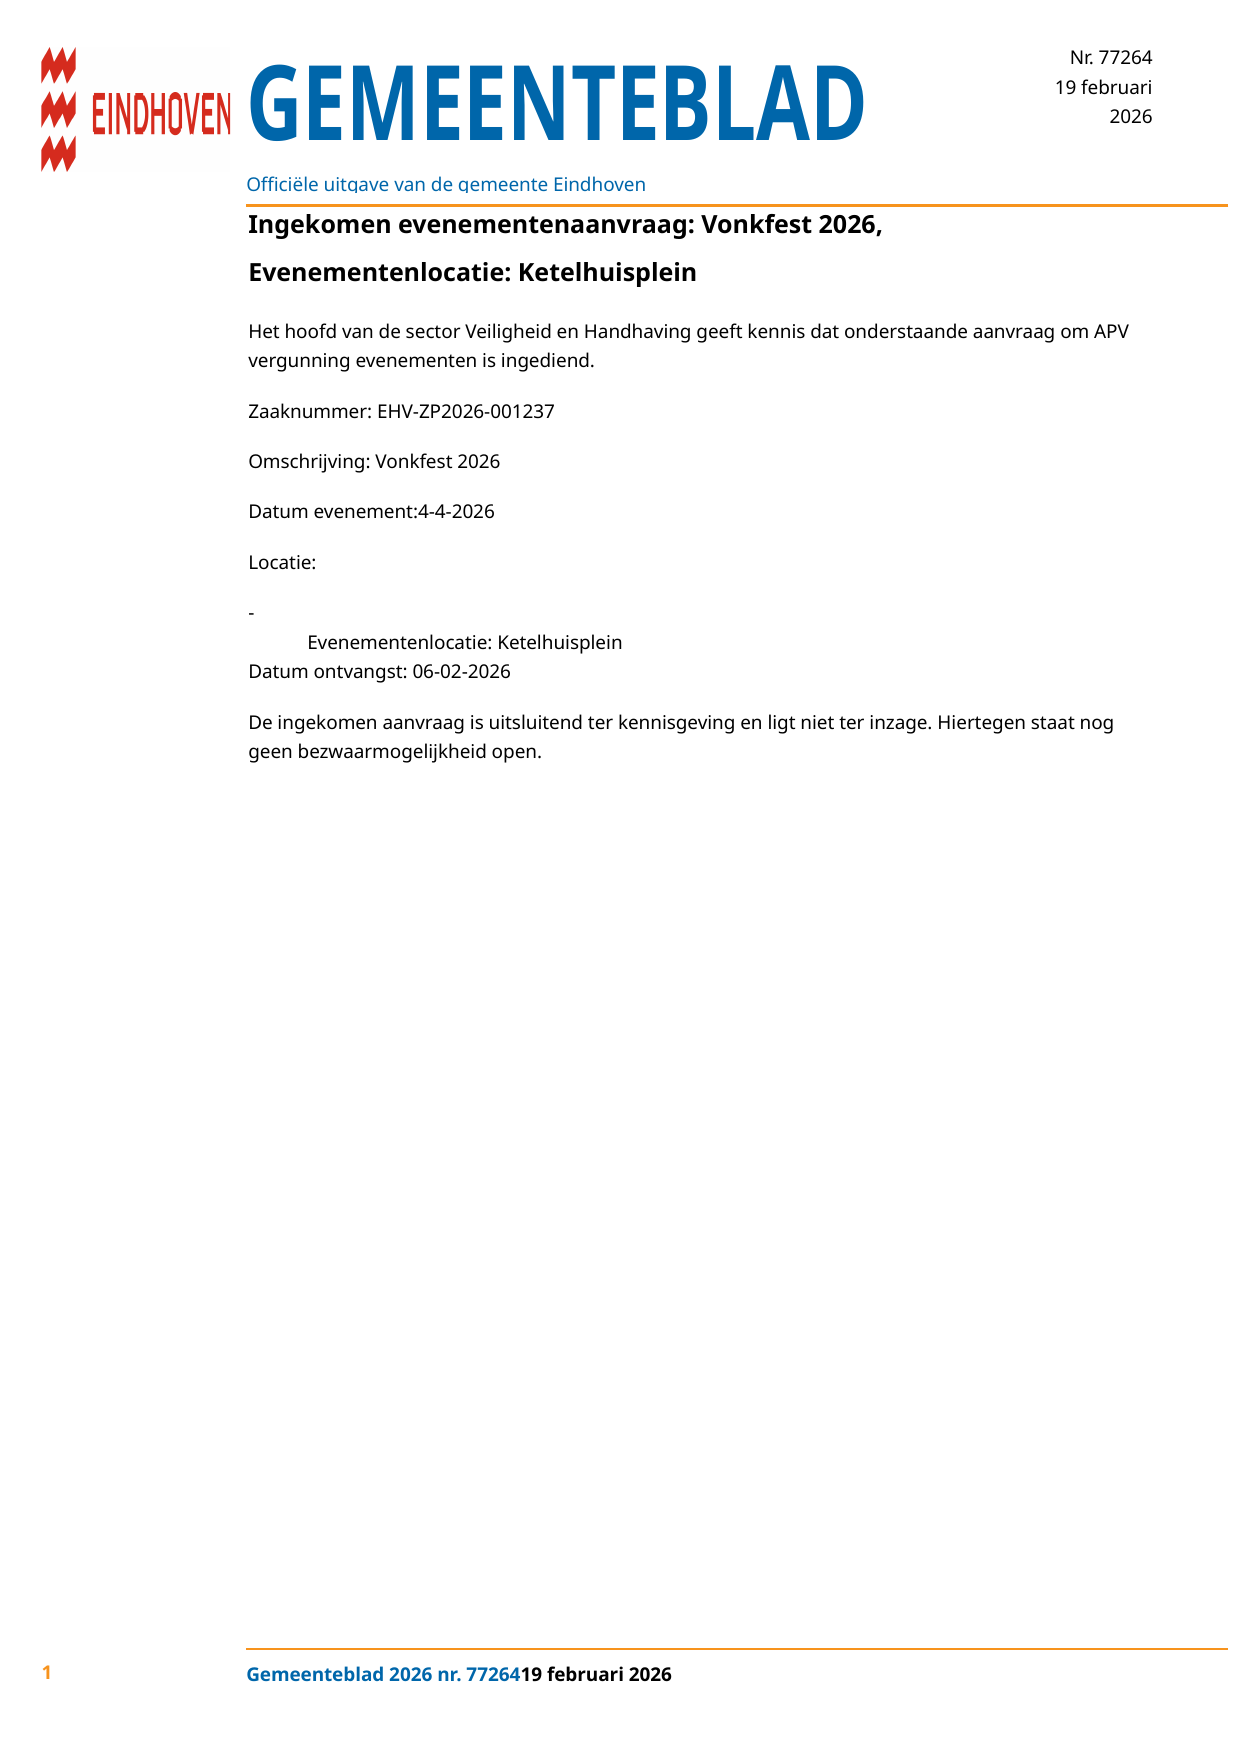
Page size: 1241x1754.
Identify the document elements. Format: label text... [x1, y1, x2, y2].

text Zaaknummer: EHV-ZP2026-001237 [248, 398, 1152, 424]
text Ingekomen evenementenaanvraag: Vonkfest 2026, Evenementenlocatie: Ketelhuisplein [248, 207, 1152, 288]
text Datum ontvangst: 06-02-2026 [248, 659, 1152, 684]
text Omschrijving: Vonkfest 2026 [248, 448, 1152, 474]
text De ingekomen aanvraag is uitsluitend ter kennisgeving en ligt niet ter inzage. Hiertegen staat nog geen bezwaarmogelijkheid open. [248, 709, 1152, 764]
text Het hoofd van de sector Veiligheid en Handhaving geeft kennis dat onderstaande aanvraag om APV vergunning evenementen is ingediend. [248, 318, 1152, 373]
picture [41, 47, 231, 172]
list Evenementenlocatie: Ketelhuisplein [248, 629, 1152, 655]
text Locatie: [248, 549, 1152, 575]
text Datum evenement:4-4-2026 [248, 499, 1152, 524]
